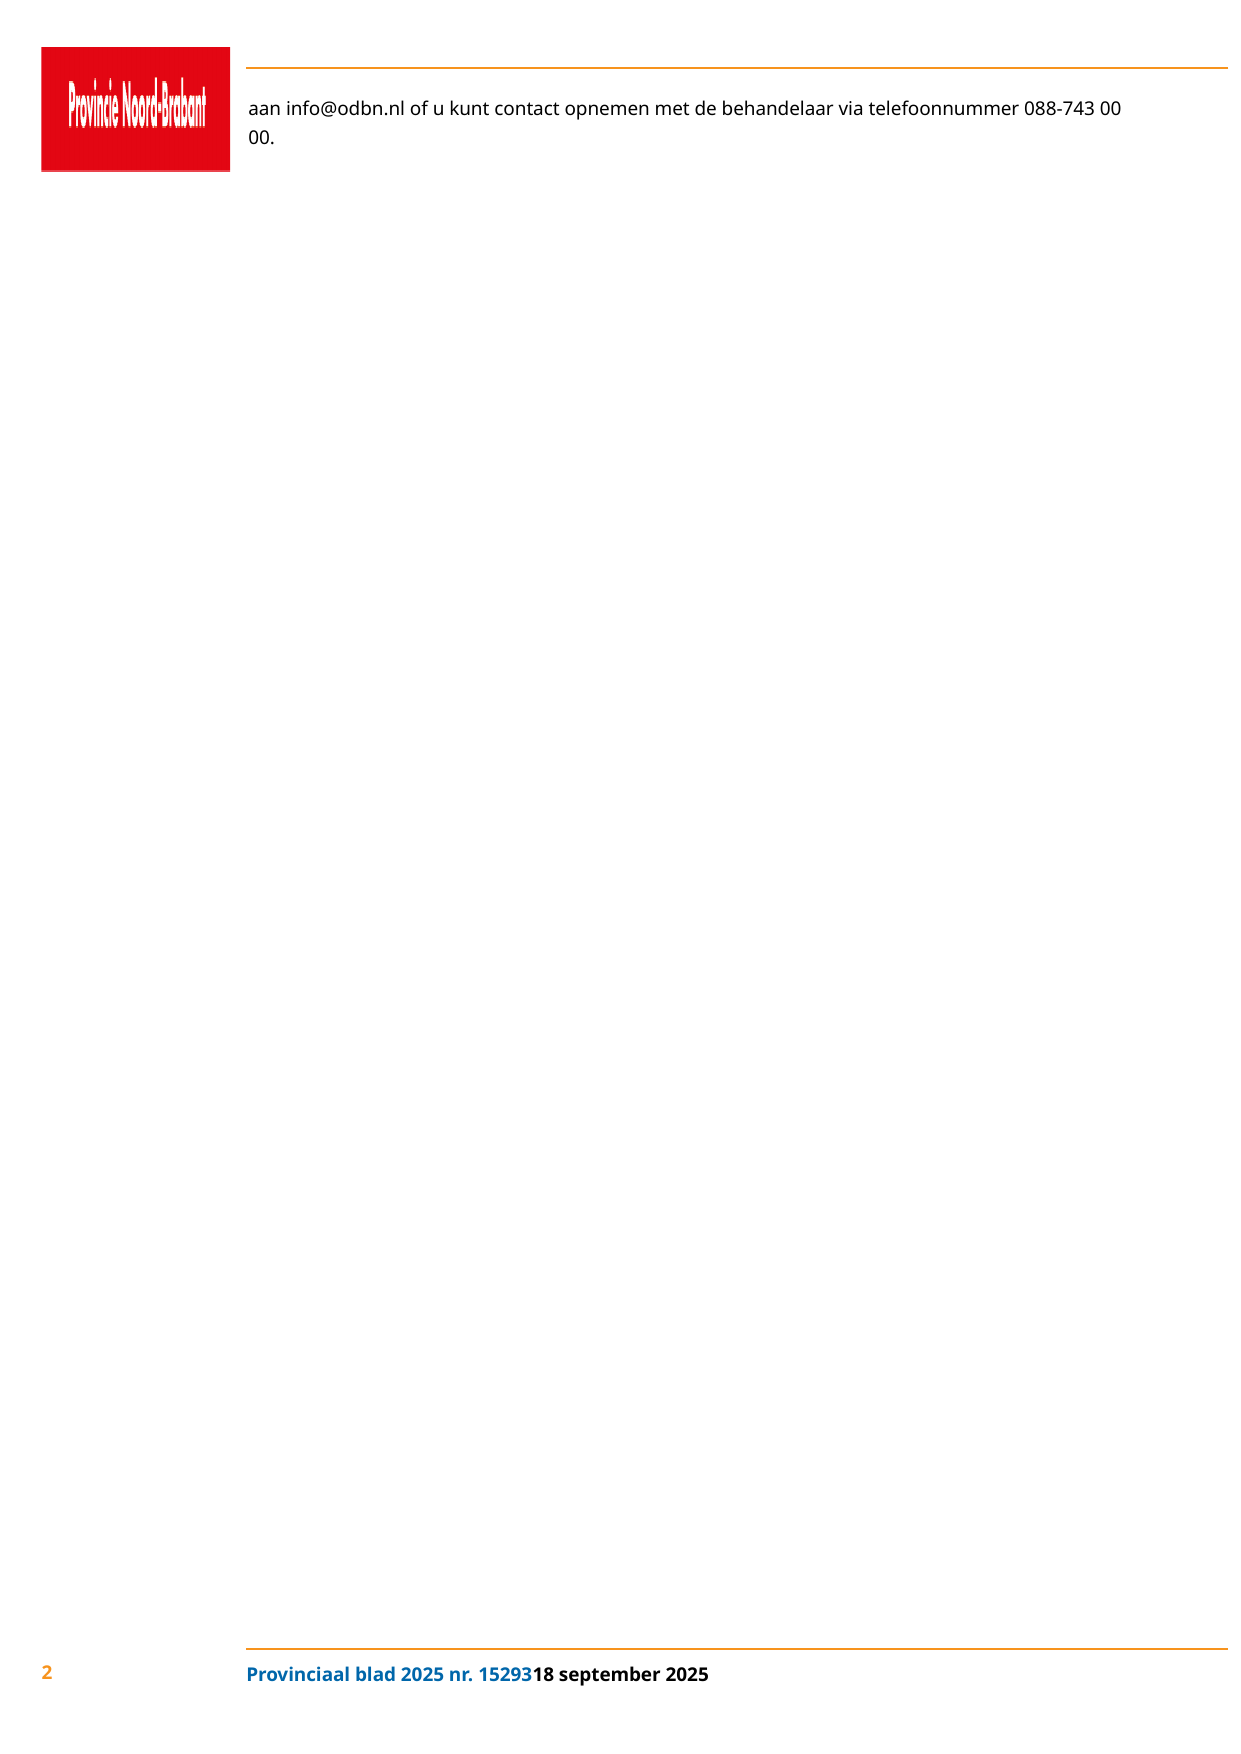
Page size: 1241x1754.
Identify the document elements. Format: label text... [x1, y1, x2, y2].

picture [41, 47, 231, 172]
text aan info@odbn.nl of u kunt contact opnemen met de behandelaar via telefoonnummer 088-743 00 00. [248, 95, 1152, 150]
